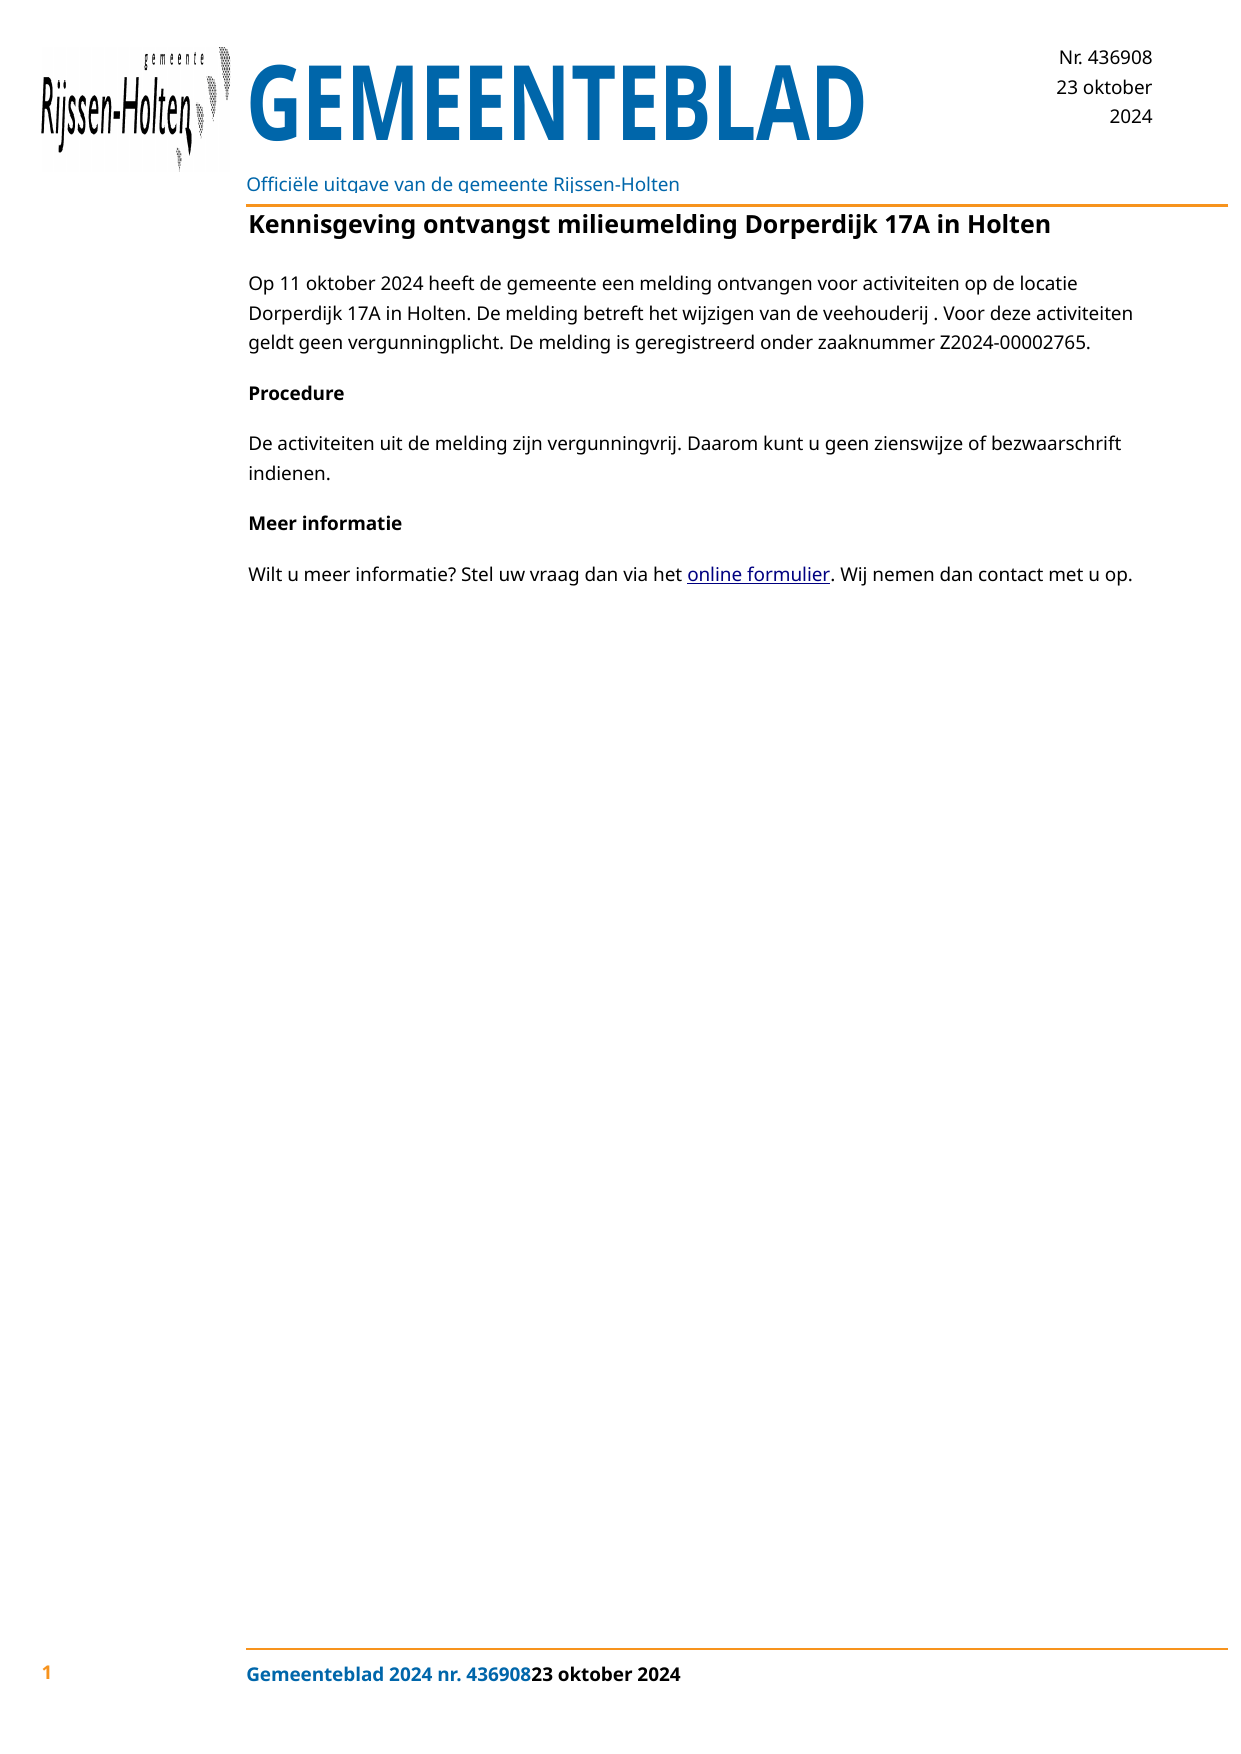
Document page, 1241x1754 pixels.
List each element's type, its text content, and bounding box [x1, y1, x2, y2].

text Meer informatie [248, 510, 1152, 536]
text De activiteiten uit de melding zijn vergunningvrij. Daarom kunt u geen zienswijze of bezwaarschrift indienen. [248, 430, 1152, 486]
text Kennisgeving ontvangst milieumelding Dorperdijk 17A in Holten [248, 207, 1152, 241]
text Procedure [248, 380, 1152, 406]
text Op 11 oktober 2024 heeft de gemeente een melding ontvangen voor activiteiten op de locatie Dorperdijk 17A in Holten. De melding betreft het wijzigen van de veehouderij . Voor deze activiteiten geldt geen vergunningplicht. De melding is geregistreerd onder zaaknummer Z2024-00002765. [248, 270, 1152, 355]
picture [41, 47, 231, 172]
text Wilt u meer informatie? Stel uw vraag dan via het online formulier. Wij nemen dan contact met u op. [248, 561, 1152, 586]
